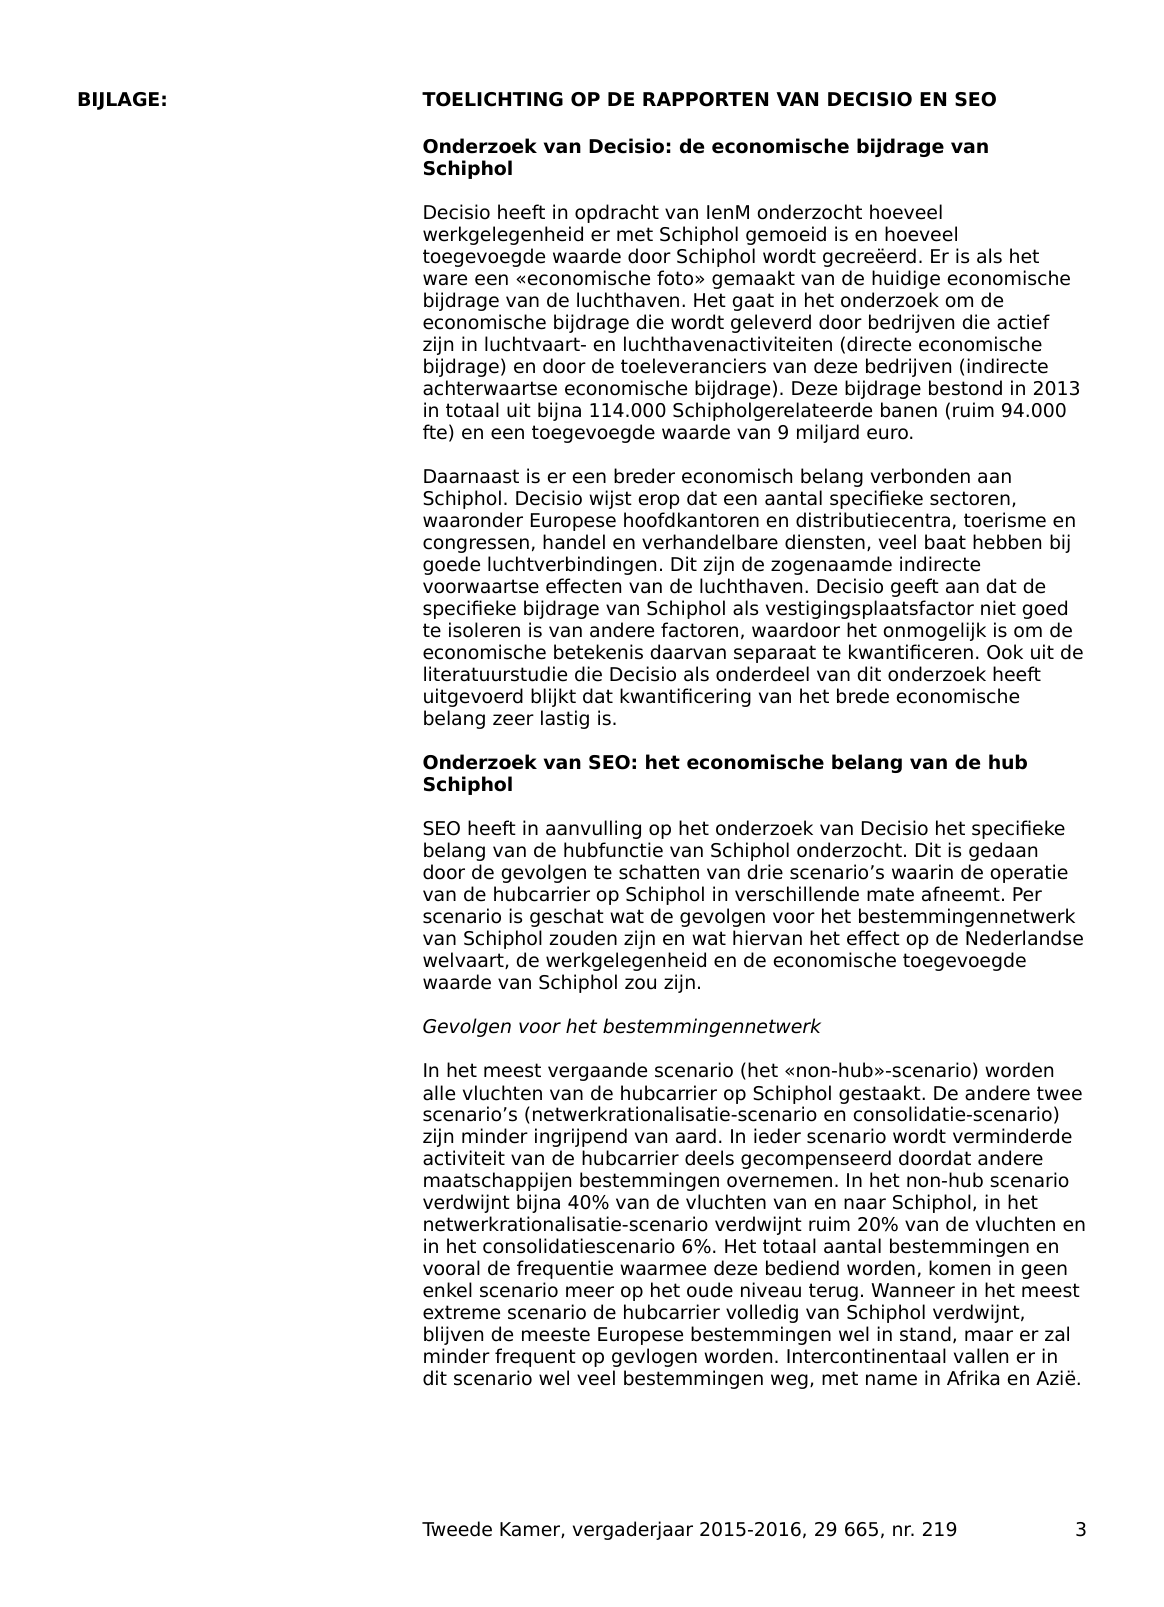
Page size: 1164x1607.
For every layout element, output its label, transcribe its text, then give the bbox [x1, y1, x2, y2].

subtitle BIJLAGE: TOELICHTING OP DE RAPPORTEN VAN DECISIO EN SEO [77, 89, 1087, 111]
text SEO heeft in aanvulling op het onderzoek van Decisio het specifieke belang van de hubfunctie van Schiphol onderzocht. Dit is gedaan door de gevolgen te schatten van drie scenario’s waarin de operatie van de hubcarrier op Schiphol in verschillende mate afneemt. Per scenario is geschat wat de gevolgen voor het bestemmingennetwerk van Schiphol zouden zijn en wat hiervan het effect op de Nederlandse welvaart, de werkgelegenheid en de economische toegevoegde waarde van Schiphol zou zijn. [422, 818, 1087, 994]
text Decisio heeft in opdracht van IenM onderzocht hoeveel werkgelegenheid er met Schiphol gemoeid is en hoeveel toegevoegde waarde door Schiphol wordt gecreëerd. Er is als het ware een «economische foto» gemaakt van de huidige economische bijdrage van de luchthaven. Het gaat in het onderzoek om de economische bijdrage die wordt geleverd door bedrijven die actief zijn in luchtvaart- en luchthavenactiviteiten (directe economische bijdrage) en door de toeleveranciers van deze bedrijven (indirecte achterwaartse economische bijdrage). Deze bijdrage bestond in 2013 in totaal uit bijna 114.000 Schipholgerelateerde banen (ruim 94.000 fte) en een toegevoegde waarde van 9 miljard euro. [422, 202, 1087, 444]
text In het meest vergaande scenario (het «non-hub»-scenario) worden alle vluchten van de hubcarrier op Schiphol gestaakt. De andere twee scenario’s (netwerkrationalisatie-scenario en consolidatie-scenario) zijn minder ingrijpend van aard. In ieder scenario wordt verminderde activiteit van de hubcarrier deels gecompenseerd doordat andere maatschappijen bestemmingen overnemen. In het non-hub scenario verdwijnt bijna 40% van de vluchten van en naar Schiphol, in het netwerkrationalisatie-scenario verdwijnt ruim 20% van de vluchten en in het consolidatiescenario 6%. Het totaal aantal bestemmingen en vooral de frequentie waarmee deze bediend worden, komen in geen enkel scenario meer op het oude niveau terug. Wanneer in het meest extreme scenario de hubcarrier volledig van Schiphol verdwijnt, blijven de meeste Europese bestemmingen wel in stand, maar er zal minder frequent op gevlogen worden. Intercontinentaal vallen er in dit scenario wel veel bestemmingen weg, met name in Afrika en Azië. [422, 1060, 1087, 1390]
subtitle Onderzoek van Decisio: de economische bijdrage van Schiphol [422, 136, 1087, 180]
subtitle Gevolgen voor het bestemmingennetwerk [422, 1016, 1087, 1038]
subtitle Onderzoek van SEO: het economische belang van de hub Schiphol [422, 752, 1087, 796]
text Daarnaast is er een breder economisch belang verbonden aan Schiphol. Decisio wijst erop dat een aantal specifieke sectoren, waaronder Europese hoofdkantoren en distributiecentra, toerisme en congressen, handel en verhandelbare diensten, veel baat hebben bij goede luchtverbindingen. Dit zijn de zogenaamde indirecte voorwaartse effecten van de luchthaven. Decisio geeft aan dat de specifieke bijdrage van Schiphol als vestigingsplaatsfactor niet goed te isoleren is van andere factoren, waardoor het onmogelijk is om de economische betekenis daarvan separaat te kwantificeren. Ook uit de literatuurstudie die Decisio als onderdeel van dit onderzoek heeft uitgevoerd blijkt dat kwantificering van het brede economische belang zeer lastig is. [422, 466, 1087, 730]
